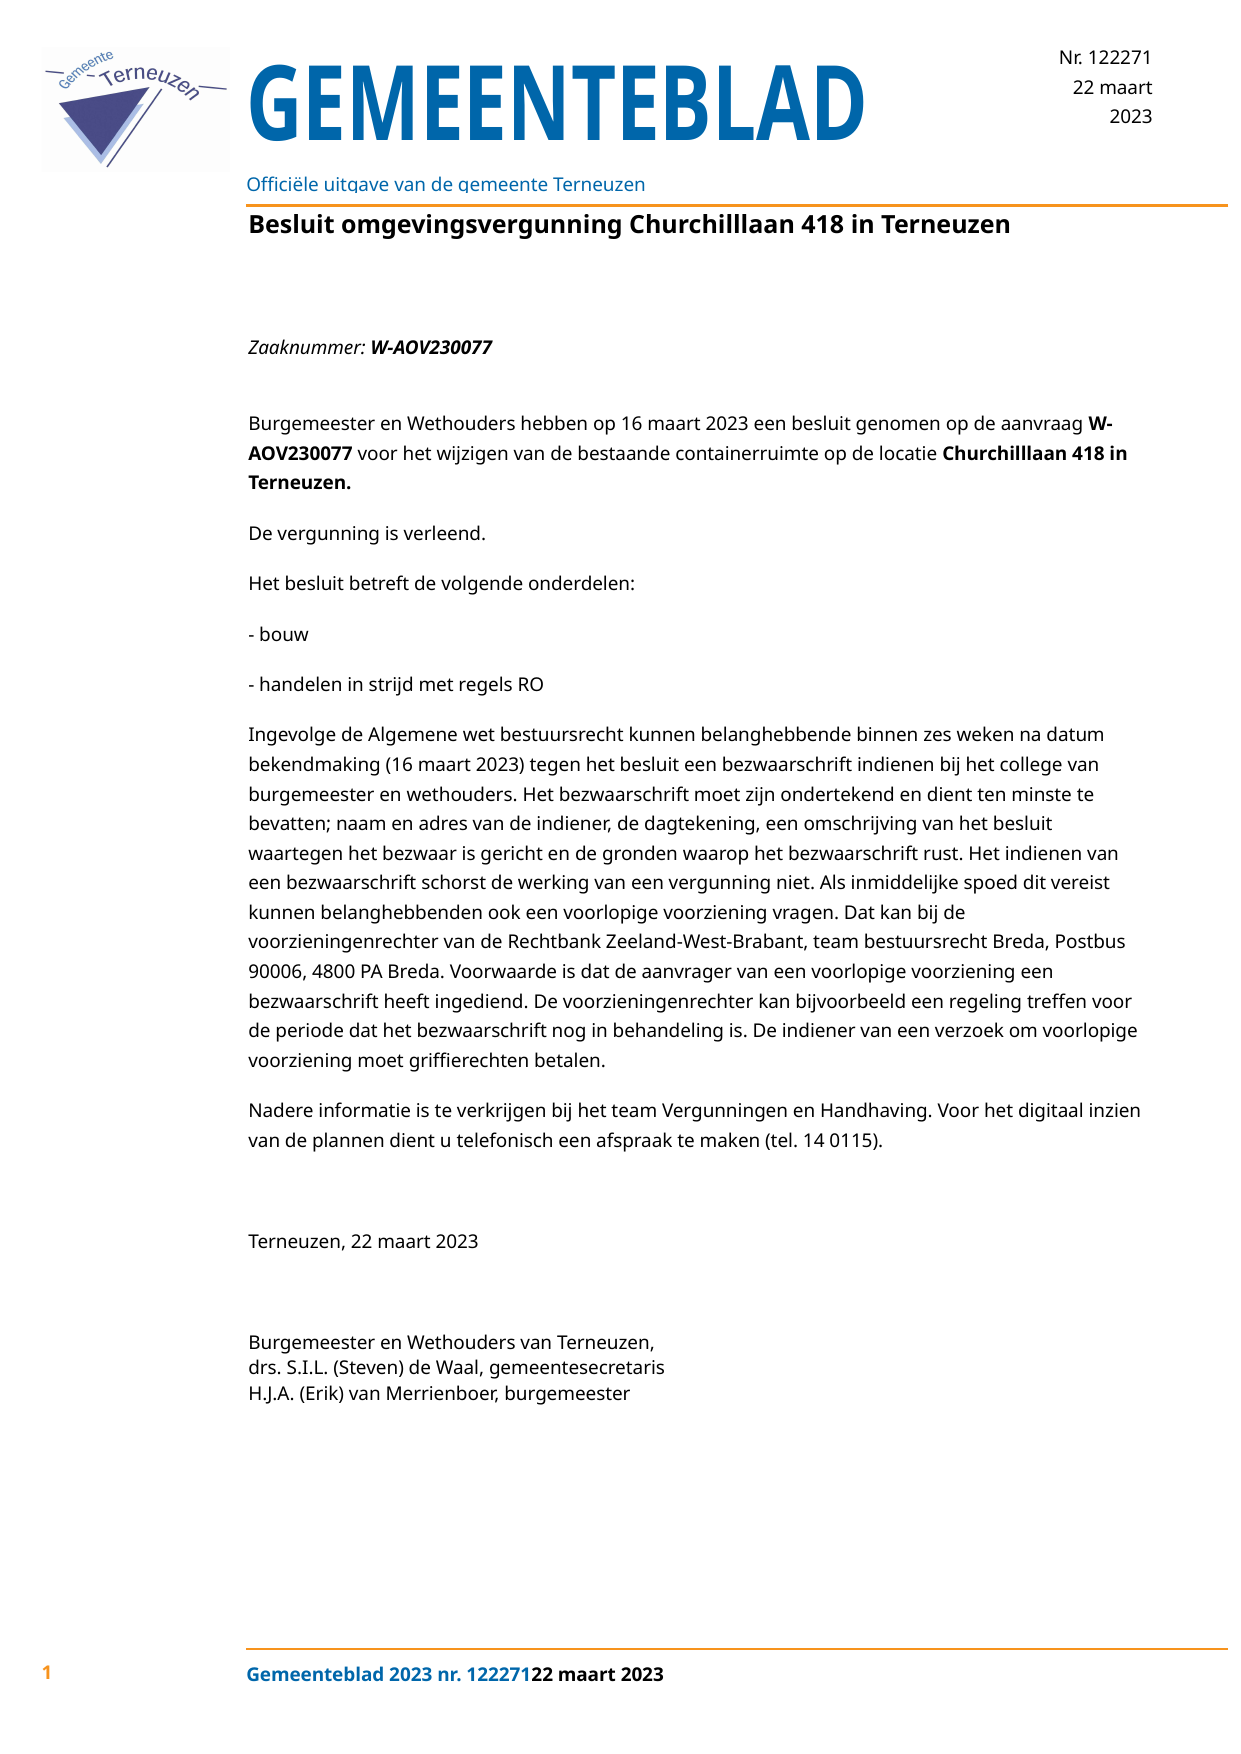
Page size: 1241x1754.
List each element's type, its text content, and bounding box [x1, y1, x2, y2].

text Terneuzen, 22 maart 2023 [248, 1228, 1152, 1254]
text Nadere informatie is te verkrijgen bij het team Vergunningen en Handhaving. Voor het digitaal inzien van de plannen dient u telefonisch een afspraak te maken (tel. 14 0115). [248, 1097, 1152, 1153]
text - handelen in strijd met regels RO [248, 671, 1152, 697]
table_cell H.J.A. (Erik) van Merrienboer, burgemeester [248, 1380, 1152, 1406]
table_cell drs. S.I.L. (Steven) de Waal, gemeentesecretaris [248, 1355, 714, 1380]
text - bouw [248, 621, 1152, 647]
text Ingevolge de Algemene wet bestuursrecht kunnen belanghebbende binnen zes weken na datum bekendmaking (16 maart 2023) tegen het besluit een bezwaarschrift indienen bij het college van burgemeester en wethouders. Het bezwaarschrift moet zijn ondertekend en dient ten minste te bevatten; naam en adres van de indiener, de dagtekening, een omschrijving van het besluit waartegen het bezwaar is gericht en de gronden waarop het bezwaarschrift rust. Het indienen van een bezwaarschrift schorst de werking van een vergunning niet. Als inmiddelijke spoed dit vereist kunnen belanghebbenden ook een voorlopige voorziening vragen. Dat kan bij de voorzieningenrechter van de Rechtbank Zeeland-West-Brabant, team bestuursrecht Breda, Postbus 90006, 4800 PA Breda. Voorwaarde is dat de aanvrager van een voorlopige voorziening een bezwaarschrift heeft ingediend. De voorzieningenrechter kan bijvoorbeeld een regeling treffen voor de periode dat het bezwaarschrift nog in behandeling is. De indiener van een verzoek om voorlopige voorziening moet griffierechten betalen. [248, 722, 1152, 1073]
table_cell [248, 1406, 714, 1432]
text Besluit omgevingsvergunning Churchilllaan 418 in Terneuzen [248, 207, 1152, 241]
text De vergunning is verleend. [248, 520, 1152, 546]
picture [41, 47, 231, 172]
text Burgemeester en Wethouders hebben op 16 maart 2023 een besluit genomen op de aanvraag W-AOV230077 voor het wijzigen van de bestaande containerruimte op de locatie Churchilllaan 418 in Terneuzen. [248, 410, 1152, 495]
table_header Burgemeester en Wethouders van Terneuzen, [248, 1329, 1152, 1354]
table_cell [714, 1355, 1152, 1380]
text Het besluit betreft de volgende onderdelen: [248, 570, 1152, 596]
table_cell [714, 1406, 1152, 1432]
text Zaaknummer: W-AOV230077 [248, 334, 1152, 360]
